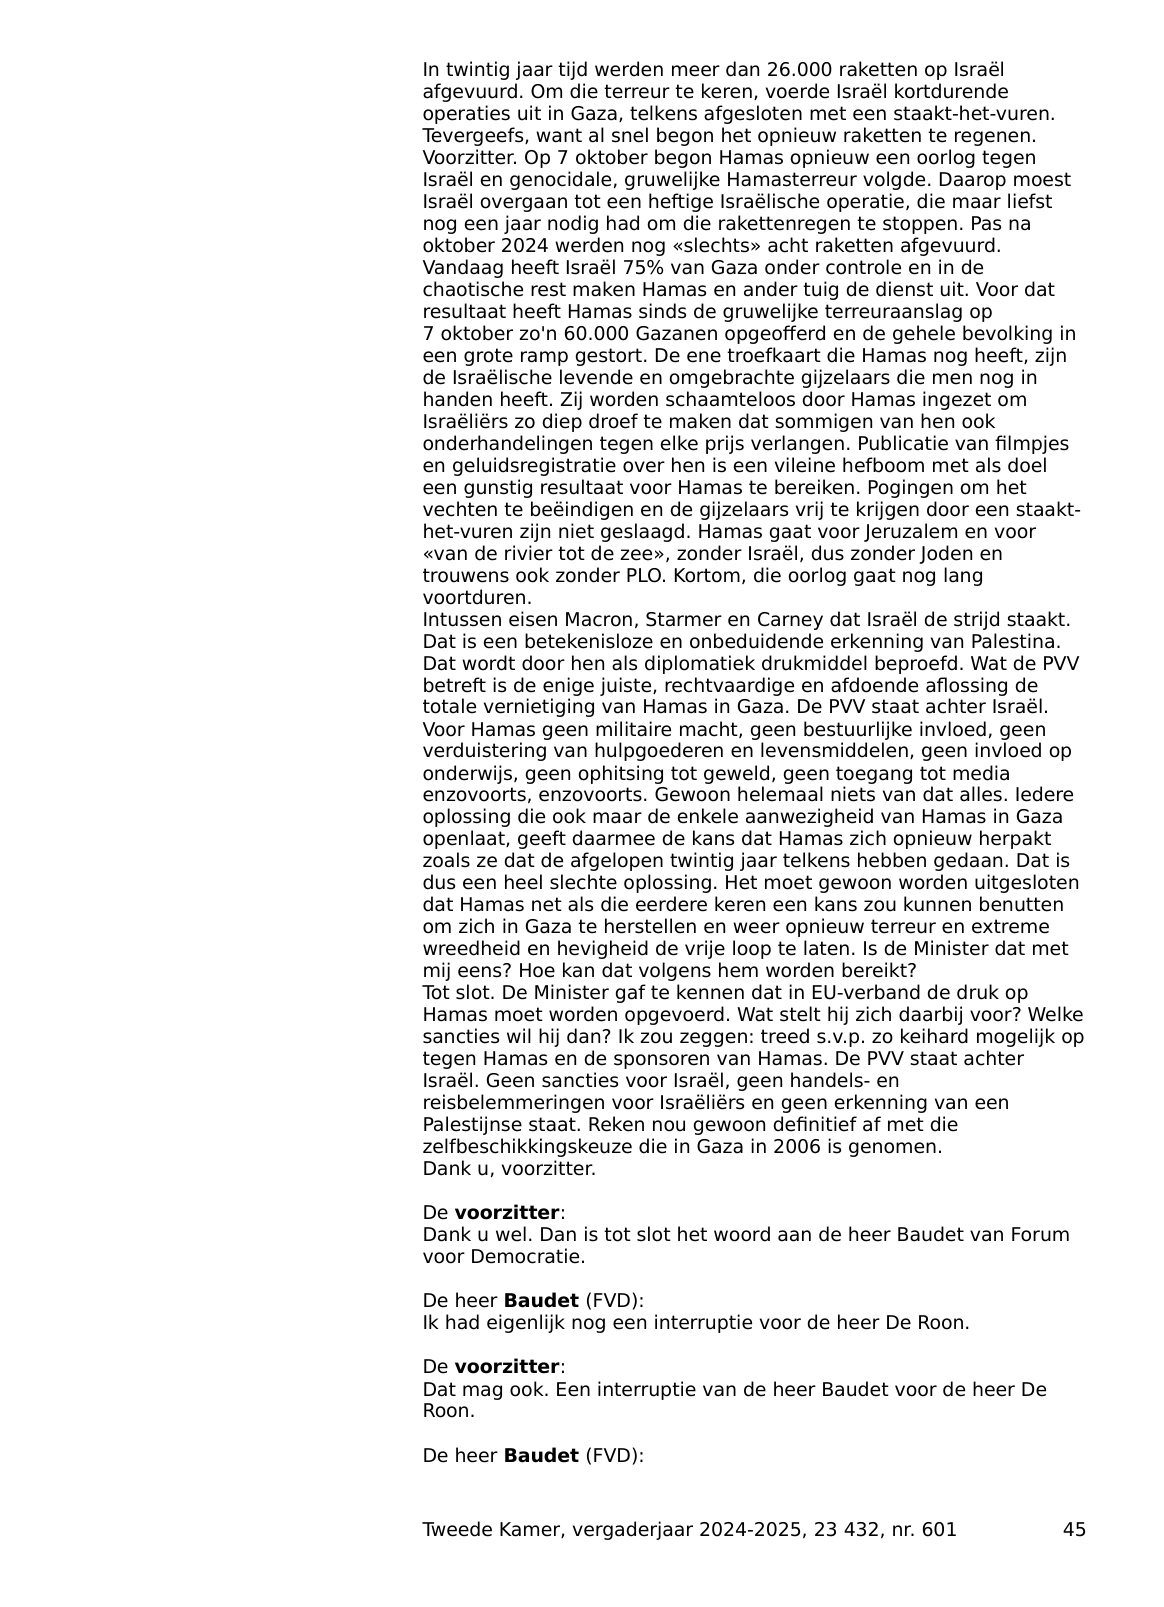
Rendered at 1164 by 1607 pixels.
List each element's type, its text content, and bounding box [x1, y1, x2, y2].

text Voorzitter. Op 7 oktober begon Hamas opnieuw een oorlog tegen Israël en genocidale, gruwelijke Hamasterreur volgde. Daarop moest Israël overgaan tot een heftige Israëlische operatie, die maar liefst nog een jaar nodig had om die rakettenregen te stoppen. Pas na oktober 2024 werden nog «slechts» acht raketten afgevuurd. Vandaag heeft Israël 75% van Gaza onder controle en in de chaotische rest maken Hamas en ander tuig de dienst uit. Voor dat resultaat heeft Hamas sinds de gruwelijke terreuraanslag op 7 oktober zo'n 60.000 Gazanen opgeofferd en de gehele bevolking in een grote ramp gestort. De ene troefkaart die Hamas nog heeft, zijn de Israëlische levende en omgebrachte gijzelaars die men nog in handen heeft. Zij worden schaamteloos door Hamas ingezet om Israëliërs zo diep droef te maken dat sommigen van hen ook onderhandelingen tegen elke prijs verlangen. Publicatie van filmpjes en geluidsregistratie over hen is een vileine hefboom met als doel een gunstig resultaat voor Hamas te bereiken. Pogingen om het vechten te beëindigen en de gijzelaars vrij te krijgen door een staakt-het-vuren zijn niet geslaagd. Hamas gaat voor Jeruzalem en voor «van de rivier tot de zee», zonder Israël, dus zonder Joden en trouwens ook zonder PLO. Kortom, die oorlog gaat nog lang voortduren. [422, 147, 1087, 608]
text Dat mag ook. Een interruptie van de heer Baudet voor de heer De Roon. [422, 1378, 1087, 1422]
text Ik had eigenlijk nog een interruptie voor de heer De Roon. [422, 1312, 1087, 1334]
text Tot slot. De Minister gaf te kennen dat in EU-verband de druk op Hamas moet worden opgevoerd. Wat stelt hij zich daarbij voor? Welke sancties wil hij dan? Ik zou zeggen: treed s.v.p. zo keihard mogelijk op tegen Hamas en de sponsoren van Hamas. De PVV staat achter Israël. Geen sancties voor Israël, geen handels- en reisbelemmeringen voor Israëliërs en geen erkenning van een Palestijnse staat. Reken nou gewoon definitief af met die zelfbeschikkingskeuze die in Gaza in 2006 is genomen. [422, 982, 1087, 1158]
text Dank u wel. Dan is tot slot het woord aan de heer Baudet van Forum voor Democratie. [422, 1224, 1087, 1268]
text Dank u, voorzitter. [422, 1158, 1087, 1180]
text De heer Baudet (FVD): [422, 1290, 1087, 1312]
text Intussen eisen Macron, Starmer en Carney dat Israël de strijd staakt. Dat is een betekenisloze en onbeduidende erkenning van Palestina. Dat wordt door hen als diplomatiek drukmiddel beproefd. Wat de PVV betreft is de enige juiste, rechtvaardige en afdoende aflossing de totale vernietiging van Hamas in Gaza. De PVV staat achter Israël. Voor Hamas geen militaire macht, geen bestuurlijke invloed, geen verduistering van hulpgoederen en levensmiddelen, geen invloed op onderwijs, geen ophitsing tot geweld, geen toegang tot media enzovoorts, enzovoorts. Gewoon helemaal niets van dat alles. Iedere oplossing die ook maar de enkele aanwezigheid van Hamas in Gaza openlaat, geeft daarmee de kans dat Hamas zich opnieuw herpakt zoals ze dat de afgelopen twintig jaar telkens hebben gedaan. Dat is dus een heel slechte oplossing. Het moet gewoon worden uitgesloten dat Hamas net als die eerdere keren een kans zou kunnen benutten om zich in Gaza te herstellen en weer opnieuw terreur en extreme wreedheid en hevigheid de vrije loop te laten. Is de Minister dat met mij eens? Hoe kan dat volgens hem worden bereikt? [422, 608, 1087, 982]
text De voorzitter: [422, 1202, 1087, 1224]
text In twintig jaar tijd werden meer dan 26.000 raketten op Israël afgevuurd. Om die terreur te keren, voerde Israël kortdurende operaties uit in Gaza, telkens afgesloten met een staakt-het-vuren. Tevergeefs, want al snel begon het opnieuw raketten te regenen. [422, 59, 1087, 147]
text De heer Baudet (FVD): [422, 1444, 1087, 1467]
text De voorzitter: [422, 1356, 1087, 1378]
